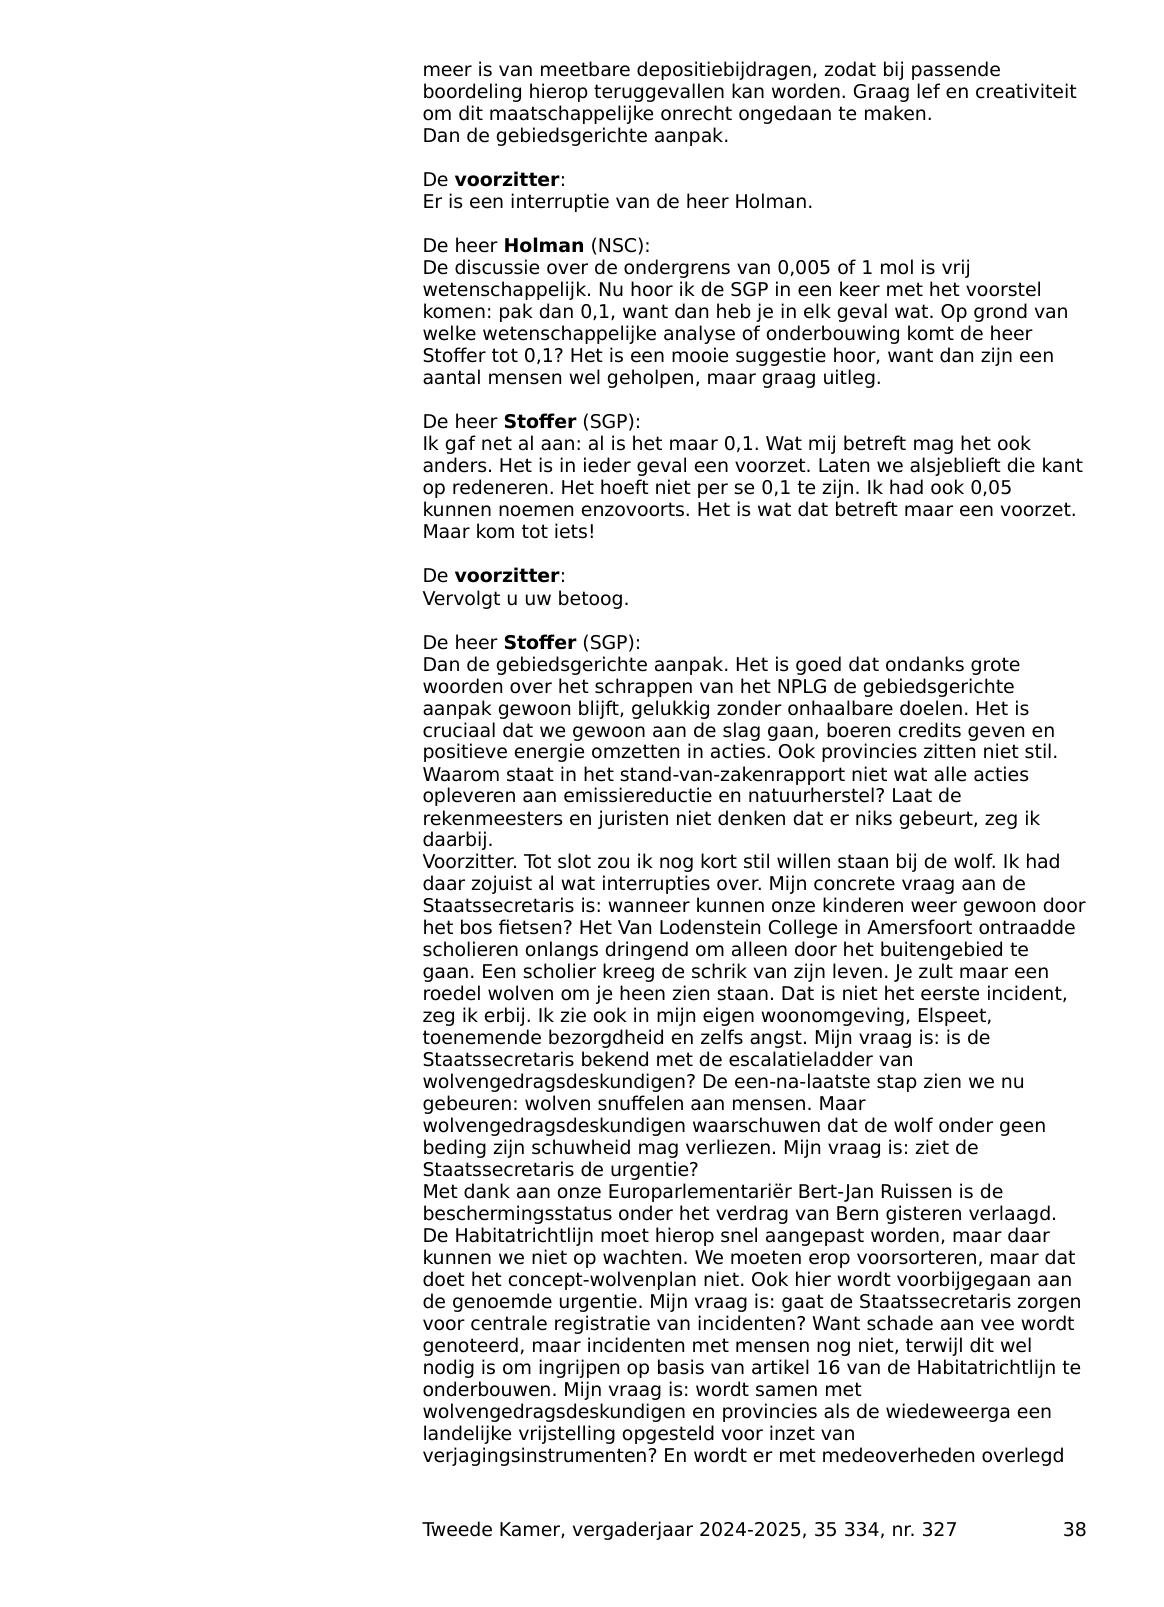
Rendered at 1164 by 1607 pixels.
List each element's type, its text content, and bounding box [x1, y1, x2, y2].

text Ik gaf net al aan: al is het maar 0,1. Wat mij betreft mag het ook anders. Het is in ieder geval een voorzet. Laten we alsjeblieft die kant op redeneren. Het hoeft niet per se 0,1 te zijn. Ik had ook 0,05 kunnen noemen enzovoorts. Het is wat dat betreft maar een voorzet. Maar kom tot iets! [422, 433, 1087, 543]
text Dan de gebiedsgerichte aanpak. Het is goed dat ondanks grote woorden over het schrappen van het NPLG de gebiedsgerichte aanpak gewoon blijft, gelukkig zonder onhaalbare doelen. Het is cruciaal dat we gewoon aan de slag gaan, boeren credits geven en positieve energie omzetten in acties. Ook provincies zitten niet stil. Waarom staat in het stand-van-zakenrapport niet wat alle acties opleveren aan emissiereductie en natuurherstel? Laat de rekenmeesters en juristen niet denken dat er niks gebeurt, zeg ik daarbij. [422, 653, 1087, 851]
text Dan de gebiedsgerichte aanpak. [422, 125, 1087, 147]
text De discussie over de ondergrens van 0,005 of 1 mol is vrij wetenschappelijk. Nu hoor ik de SGP in een keer met het voorstel komen: pak dan 0,1, want dan heb je in elk geval wat. Op grond van welke wetenschappelijke analyse of onderbouwing komt de heer Stoffer tot 0,1? Het is een mooie suggestie hoor, want dan zijn een aantal mensen wel geholpen, maar graag uitleg. [422, 257, 1087, 389]
text Vervolgt u uw betoog. [422, 587, 1087, 609]
text Met dank aan onze Europarlementariër Bert-Jan Ruissen is de beschermingsstatus onder het verdrag van Bern gisteren verlaagd. De Habitatrichtlijn moet hierop snel aangepast worden, maar daar kunnen we niet op wachten. We moeten erop voorsorteren, maar dat doet het concept-wolvenplan niet. Ook hier wordt voorbijgegaan aan de genoemde urgentie. Mijn vraag is: gaat de Staatssecretaris zorgen voor centrale registratie van incidenten? Want schade aan vee wordt genoteerd, maar incidenten met mensen nog niet, terwijl dit wel nodig is om ingrijpen op basis van artikel 16 van de Habitatrichtlijn te onderbouwen. Mijn vraag is: wordt samen met wolvengedragsdeskundigen en provincies als de wiedeweerga een landelijke vrijstelling opgesteld voor inzet van verjagingsinstrumenten? En wordt er met medeoverheden overlegd [422, 1181, 1087, 1467]
text Voorzitter. Tot slot zou ik nog kort stil willen staan bij de wolf. Ik had daar zojuist al wat interrupties over. Mijn concrete vraag aan de Staatssecretaris is: wanneer kunnen onze kinderen weer gewoon door het bos fietsen? Het Van Lodenstein College in Amersfoort ontraadde scholieren onlangs dringend om alleen door het buitengebied te gaan. Een scholier kreeg de schrik van zijn leven. Je zult maar een roedel wolven om je heen zien staan. Dat is niet het eerste incident, zeg ik erbij. Ik zie ook in mijn eigen woonomgeving, Elspeet, toenemende bezorgdheid en zelfs angst. Mijn vraag is: is de Staatssecretaris bekend met de escalatieladder van wolvengedragsdeskundigen? De een-na-laatste stap zien we nu gebeuren: wolven snuffelen aan mensen. Maar wolvengedragsdeskundigen waarschuwen dat de wolf onder geen beding zijn schuwheid mag verliezen. Mijn vraag is: ziet de Staatssecretaris de urgentie? [422, 851, 1087, 1181]
text meer is van meetbare depositiebijdragen, zodat bij passende boordeling hierop teruggevallen kan worden. Graag lef en creativiteit om dit maatschappelijke onrecht ongedaan te maken. [422, 59, 1087, 125]
text De heer Stoffer (SGP): [422, 411, 1087, 433]
text De voorzitter: [422, 565, 1087, 587]
text Er is een interruptie van de heer Holman. [422, 191, 1087, 213]
text De heer Stoffer (SGP): [422, 632, 1087, 653]
text De heer Holman (NSC): [422, 235, 1087, 257]
text De voorzitter: [422, 169, 1087, 191]
